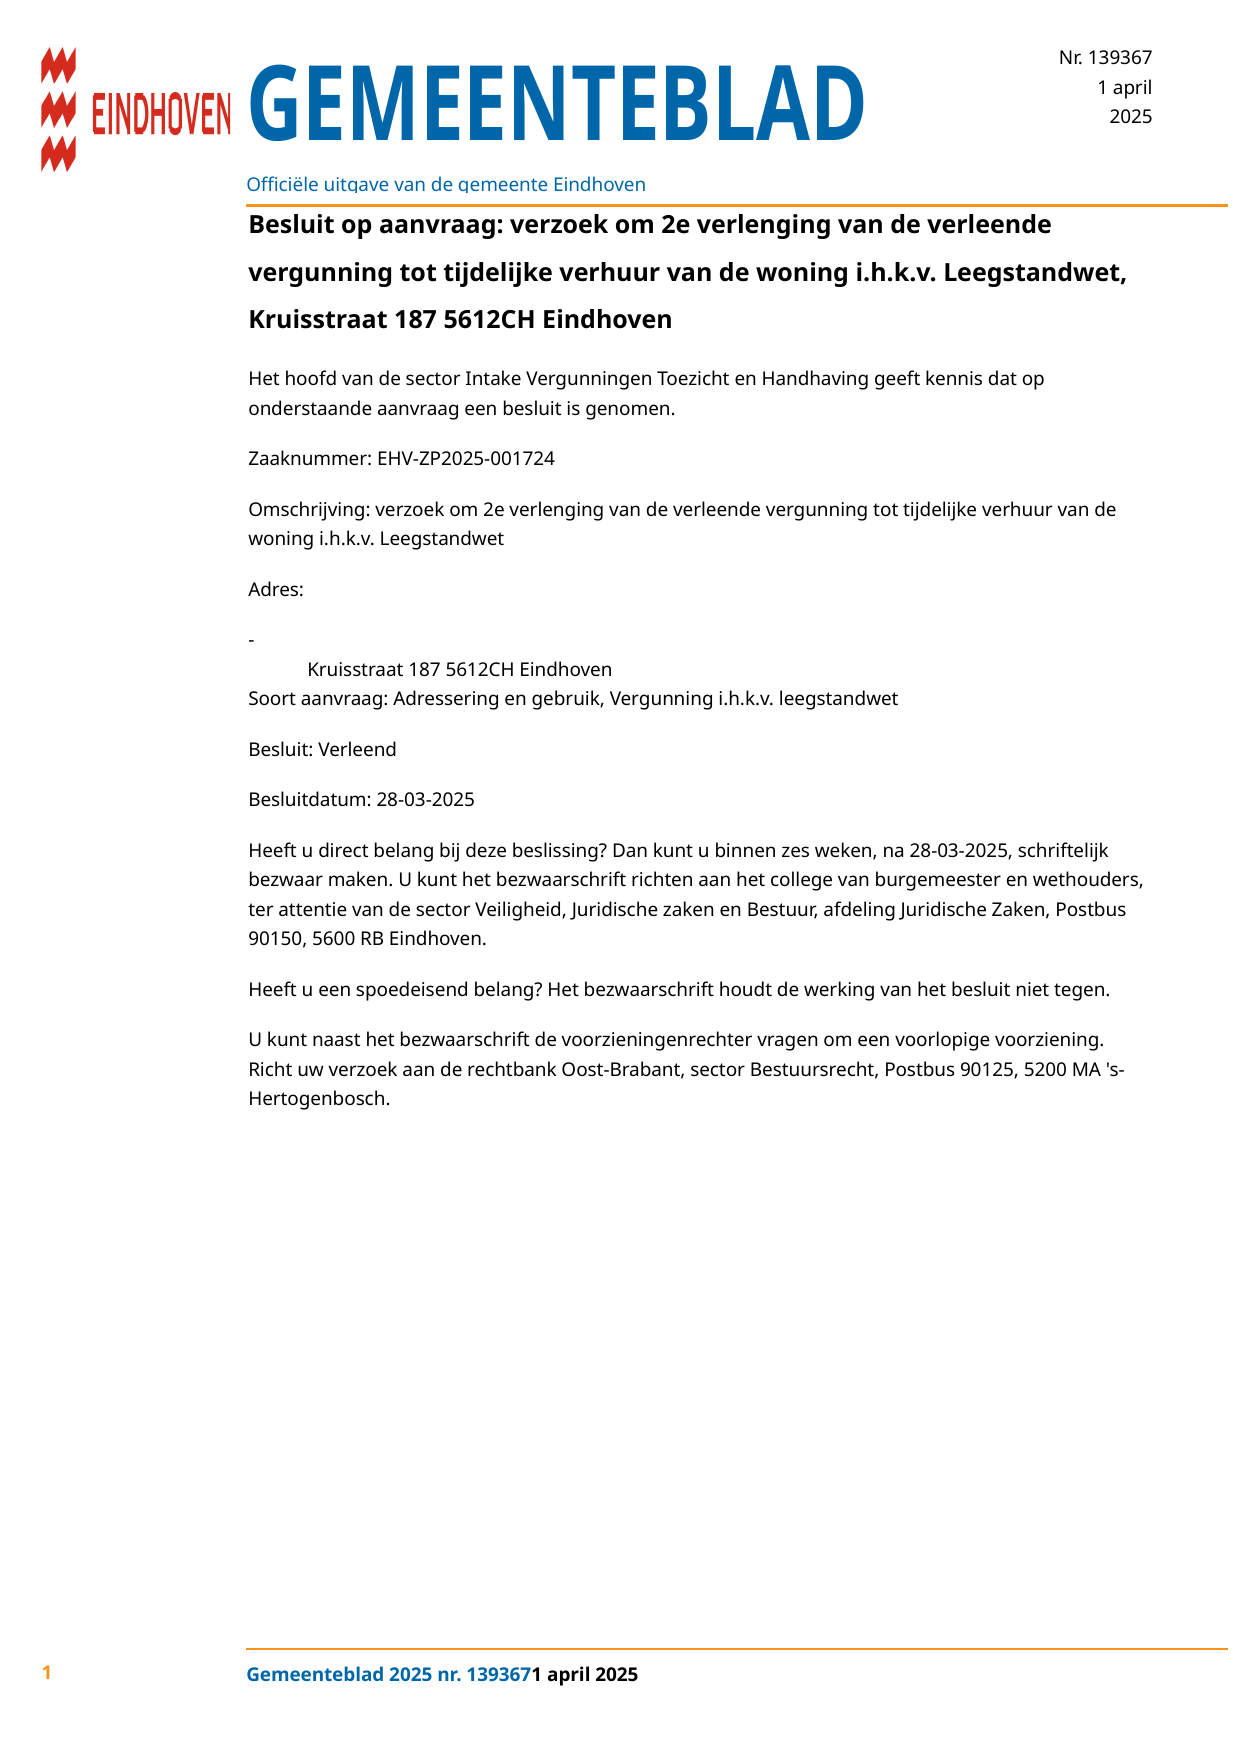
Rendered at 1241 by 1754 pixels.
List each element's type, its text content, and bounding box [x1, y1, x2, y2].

text Zaaknummer: EHV-ZP2025-001724 [248, 446, 1152, 471]
text Omschrijving: verzoek om 2e verlenging van de verleende vergunning tot tijdelijke verhuur van de woning i.h.k.v. Leegstandwet [248, 496, 1152, 551]
text U kunt naast het bezwaarschrift de voorzieningenrechter vragen om een voorlopige voorziening. Richt uw verzoek aan de rechtbank Oost-Brabant, sector Bestuursrecht, Postbus 90125, 5200 MA 's-Hertogenbosch. [248, 1026, 1152, 1111]
text Heeft u direct belang bij deze beslissing? Dan kunt u binnen zes weken, na 28-03-2025, schriftelijk bezwaar maken. U kunt het bezwaarschrift richten aan het college van burgemeester en wethouders, ter attentie van de sector Veiligheid, Juridische zaken en Bestuur, afdeling Juridische Zaken, Postbus 90150, 5600 RB Eindhoven. [248, 837, 1152, 951]
text Adres: [248, 576, 1152, 602]
text Besluit: Verleend [248, 736, 1152, 762]
picture [41, 47, 231, 172]
text Heeft u een spoedeisend belang? Het bezwaarschrift houdt de werking van het besluit niet tegen. [248, 976, 1152, 1002]
text Besluit op aanvraag: verzoek om 2e verlenging van de verleende vergunning tot tijdelijke verhuur van de woning i.h.k.v. Leegstandwet, Kruisstraat 187 5612CH Eindhoven [248, 207, 1152, 336]
list Kruisstraat 187 5612CH Eindhoven [248, 656, 1152, 682]
text Het hoofd van de sector Intake Vergunningen Toezicht en Handhaving geeft kennis dat op onderstaande aanvraag een besluit is genomen. [248, 366, 1152, 421]
text Soort aanvraag: Adressering en gebruik, Vergunning i.h.k.v. leegstandwet [248, 686, 1152, 711]
text Besluitdatum: 28-03-2025 [248, 786, 1152, 812]
